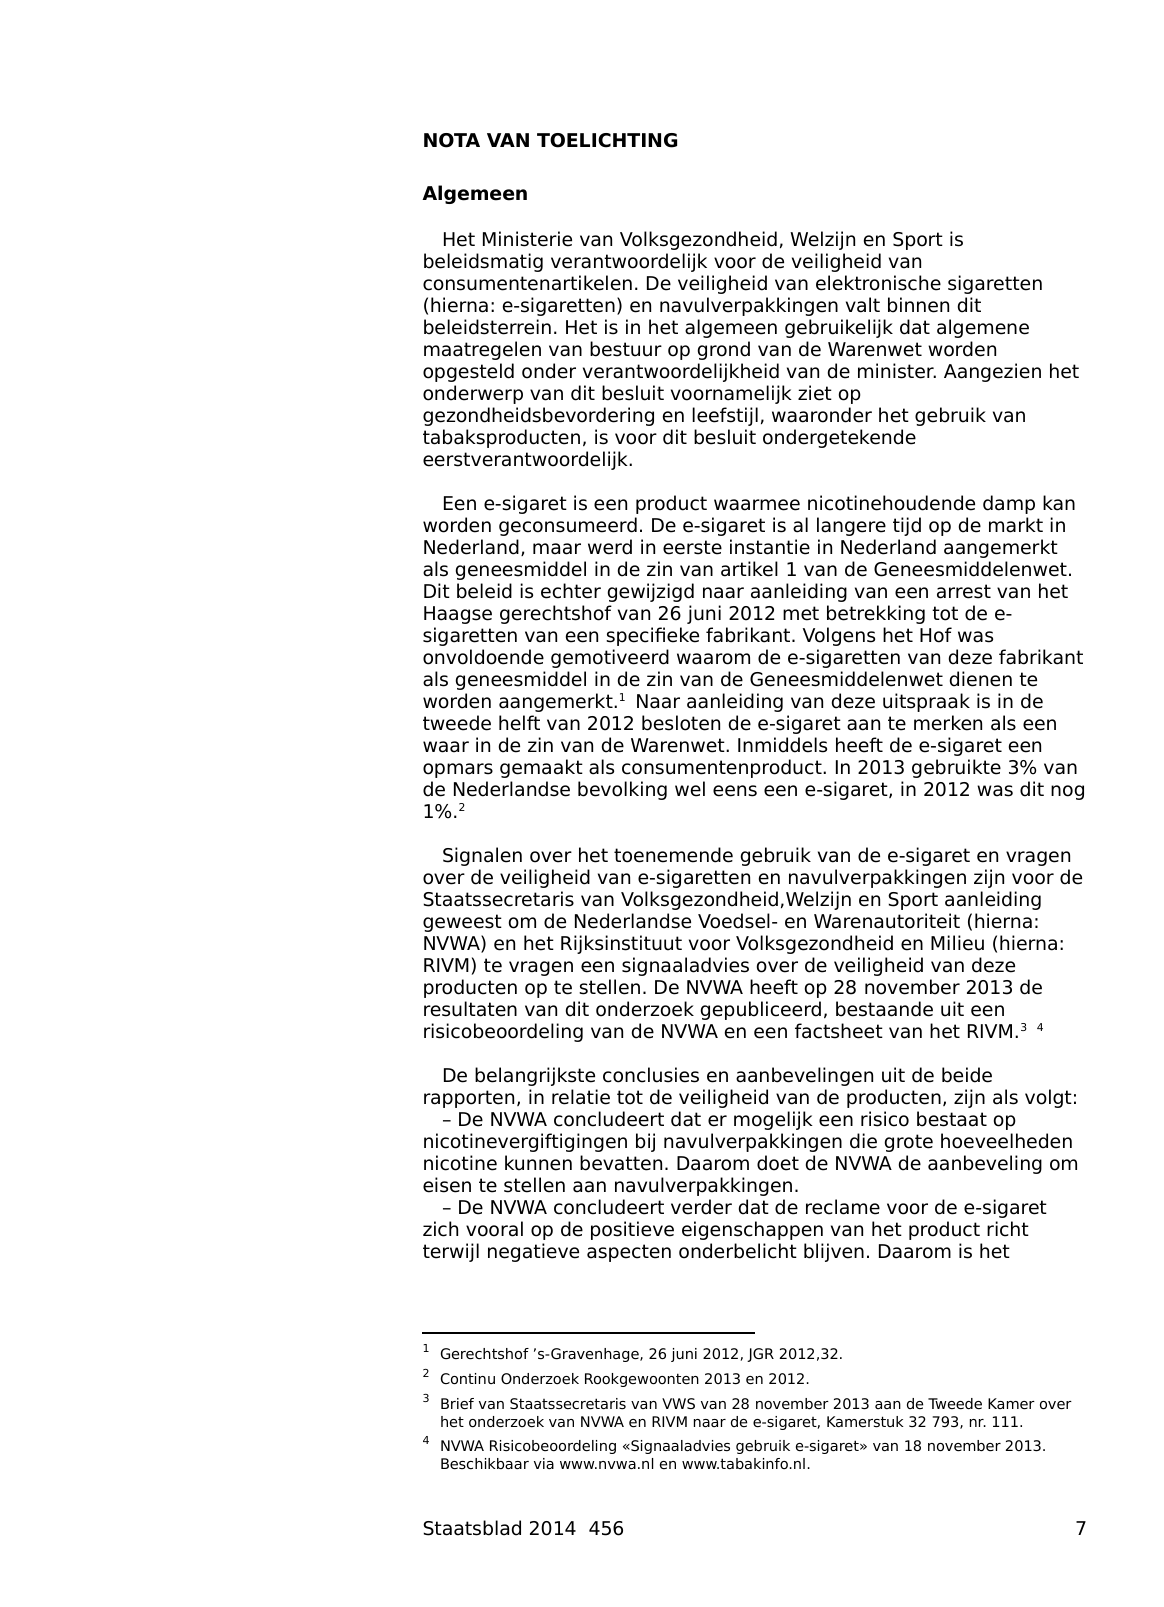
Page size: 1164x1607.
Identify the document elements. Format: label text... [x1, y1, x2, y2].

text – De NVWA concludeert verder dat de reclame voor de e-sigaret zich vooral op de positieve eigenschappen van het product richt terwijl negatieve aspecten onderbelicht blijven. Daarom is het [422, 1197, 1087, 1263]
text Het Ministerie van Volksgezondheid, Welzijn en Sport is beleidsmatig verantwoordelijk voor de veiligheid van consumentenartikelen. De veiligheid van elektronische sigaretten (hierna: e-sigaretten) en navulverpakkingen valt binnen dit beleidsterrein. Het is in het algemeen gebruikelijk dat algemene maatregelen van bestuur op grond van de Warenwet worden opgesteld onder verantwoordelijkheid van de minister. Aangezien het onderwerp van dit besluit voornamelijk ziet op gezondheidsbevordering en leefstijl, waaronder het gebruik van tabaksproducten, is voor dit besluit ondergetekende eerstverantwoordelijk. [422, 229, 1087, 471]
text NVWA Risicobeoordeling «Signaaladvies gebruik e-sigaret» van 18 november 2013. Beschikbaar via www.nvwa.nl en www.tabakinfo.nl. [422, 1434, 1087, 1473]
text Continu Onderzoek Rookgewoonten 2013 en 2012. [422, 1367, 1087, 1389]
text Signalen over het toenemende gebruik van de e-sigaret en vragen over de veiligheid van e-sigaretten en navulverpakkingen zijn voor de Staatssecretaris van Volksgezondheid,Welzijn en Sport aanleiding geweest om de Nederlandse Voedsel- en Warenautoriteit (hierna: NVWA) en het Rijksinstituut voor Volksgezondheid en Milieu (hierna: RIVM) te vragen een signaaladvies over de veiligheid van deze producten op te stellen. De NVWA heeft op 28 november 2013 de resultaten van dit onderzoek gepubliceerd, bestaande uit een risicobeoordeling van de NVWA en een factsheet van het RIVM. [422, 845, 1087, 1043]
text Een e-sigaret is een product waarmee nicotinehoudende damp kan worden geconsumeerd. De e-sigaret is al langere tijd op de markt in Nederland, maar werd in eerste instantie in Nederland aangemerkt als geneesmiddel in de zin van artikel 1 van de Geneesmiddelenwet. Dit beleid is echter gewijzigd naar aanleiding van een arrest van het Haagse gerechtshof van 26 juni 2012 met betrekking tot de e-sigaretten van een specifieke fabrikant. Volgens het Hof was onvoldoende gemotiveerd waarom de e-sigaretten van deze fabrikant als geneesmiddel in de zin van de Geneesmiddelenwet dienen te worden aangemerkt. Naar aanleiding van deze uitspraak is in de tweede helft van 2012 besloten de e-sigaret aan te merken als een waar in de zin van de Warenwet. Inmiddels heeft de e-sigaret een opmars gemaakt als consumentenproduct. In 2013 gebruikte 3% van de Nederlandse bevolking wel eens een e-sigaret, in 2012 was dit nog 1%. [422, 493, 1087, 823]
text Gerechtshof ’s-Gravenhage, 26 juni 2012, JGR 2012,32. [422, 1342, 1087, 1364]
text Brief van Staatssecretaris van VWS van 28 november 2013 aan de Tweede Kamer over het onderzoek van NVWA en RIVM naar de e-sigaret, Kamerstuk 32 793, nr. 111. [422, 1392, 1087, 1431]
text De belangrijkste conclusies en aanbevelingen uit de beide rapporten, in relatie tot de veiligheid van de producten, zijn als volgt: [422, 1065, 1087, 1109]
text – De NVWA concludeert dat er mogelijk een risico bestaat op nicotinevergiftigingen bij navulverpakkingen die grote hoeveelheden nicotine kunnen bevatten. Daarom doet de NVWA de aanbeveling om eisen te stellen aan navulverpakkingen. [422, 1109, 1087, 1197]
subtitle NOTA VAN TOELICHTING [422, 130, 1087, 152]
subtitle Algemeen [422, 182, 1087, 204]
